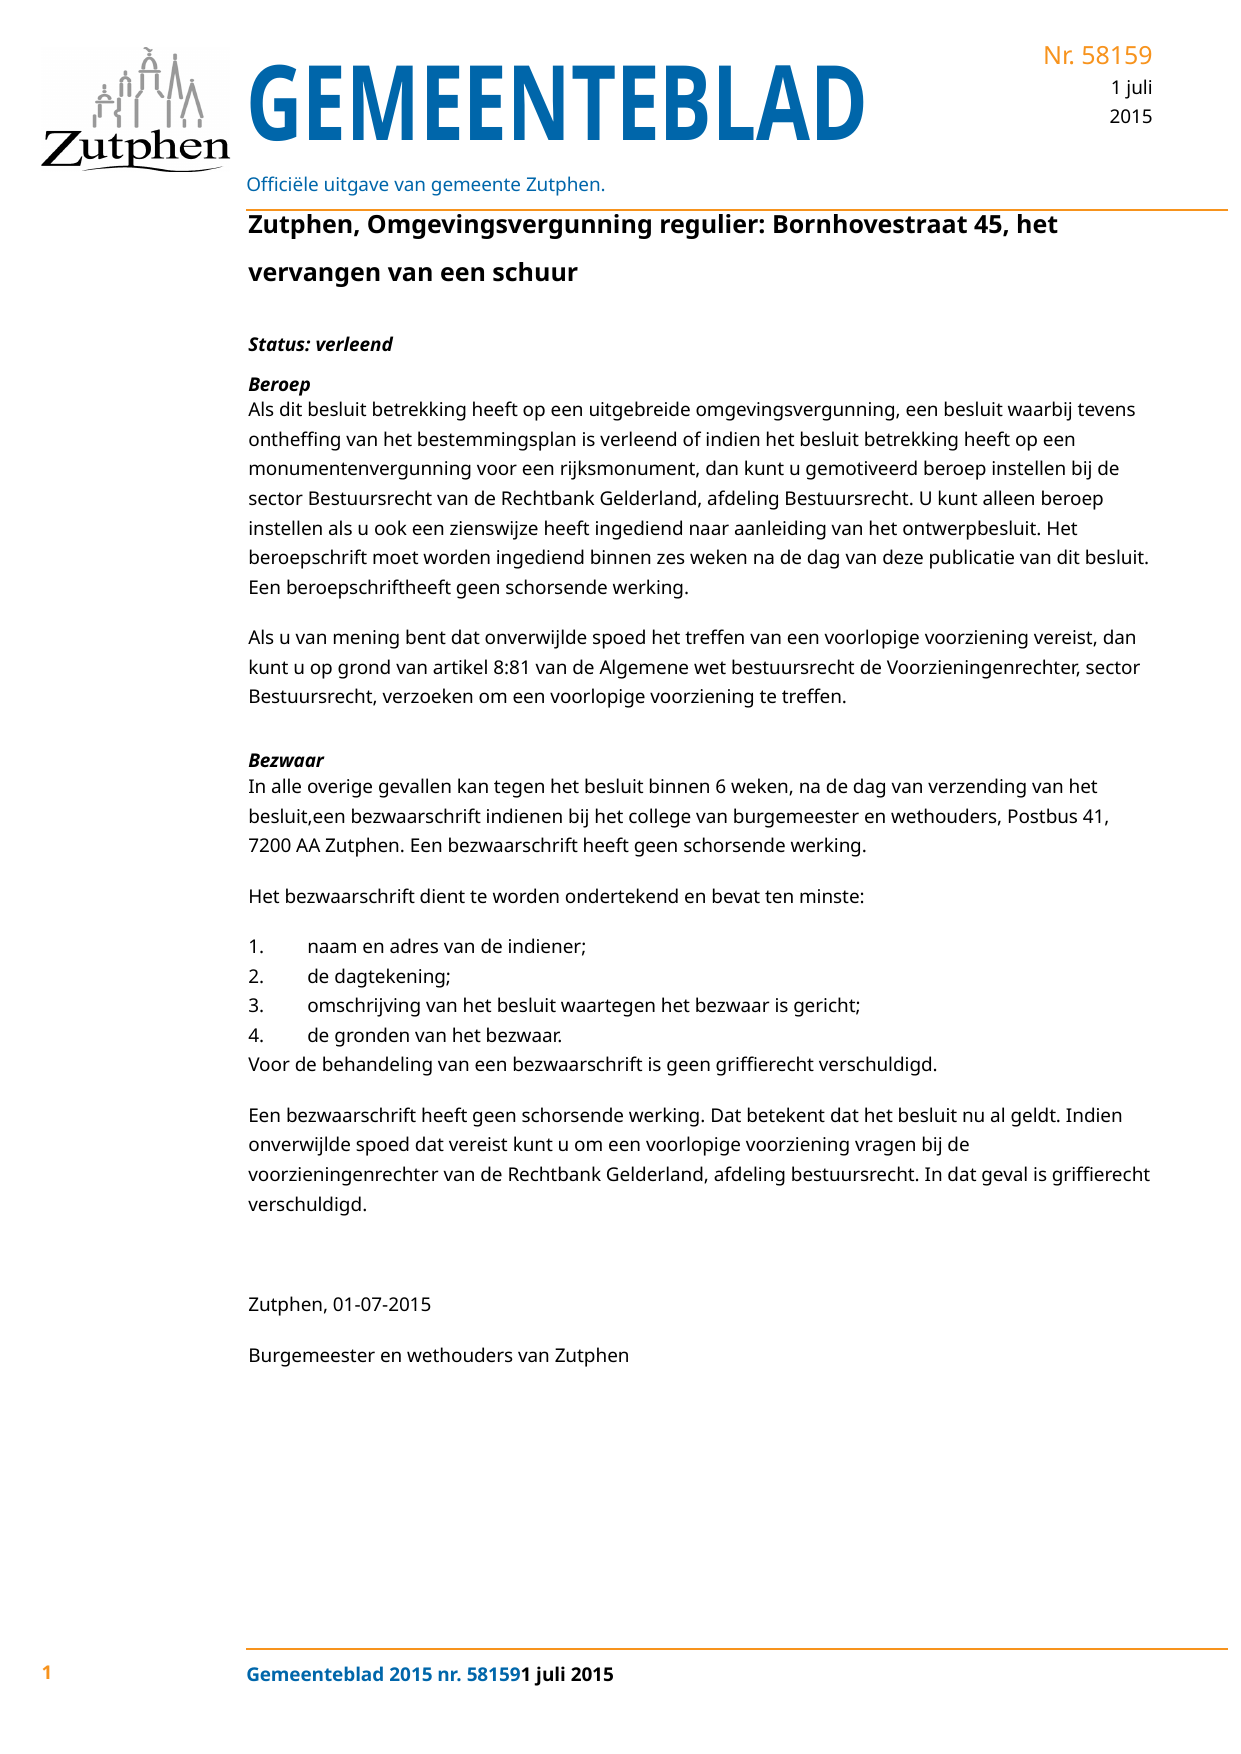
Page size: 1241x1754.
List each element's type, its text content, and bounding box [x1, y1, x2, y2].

picture [41, 47, 231, 172]
text Bezwaar [248, 747, 1152, 773]
text Zutphen, Omgevingsvergunning regulier: Bornhovestraat 45, het vervangen van een schuur [248, 211, 1152, 288]
text Beroep [248, 371, 1152, 396]
list omschrijving van het besluit waartegen het bezwaar is gericht; [248, 992, 1152, 1018]
text Het bezwaarschrift dient te worden ondertekend en bevat ten minste: [248, 883, 1152, 908]
text Zutphen, 01-07-2015 [248, 1292, 1152, 1317]
text Als dit besluit betrekking heeft op een uitgebreide omgevingsvergunning, een besluit waarbij tevens ontheffing van het bestemmingsplan is verleend of indien het besluit betrekking heeft op een monumentenvergunning voor een rijksmonument, dan kunt u gemotiveerd beroep instellen bij de sector Bestuursrecht van de Rechtbank Gelderland, afdeling Bestuursrecht. U kunt alleen beroep instellen als u ook een zienswijze heeft ingediend naar aanleiding van het ontwerpbesluit. Het beroepschrift moet worden ingediend binnen zes weken na de dag van deze publicatie van dit besluit. Een beroepschriftheeft geen schorsende werking. [248, 396, 1152, 600]
text Status: verleend [248, 331, 1152, 357]
text In alle overige gevallen kan tegen het besluit binnen 6 weken, na de dag van verzending van het besluit,een bezwaarschrift indienen bij het college van burgemeester en wethouders, Postbus 41, 7200 AA Zutphen. Een bezwaarschrift heeft geen schorsende werking. [248, 773, 1152, 858]
text Burgemeester en wethouders van Zutphen [248, 1342, 1152, 1368]
list de dagtekening; [248, 963, 1152, 988]
list de gronden van het bezwaar. [248, 1022, 1152, 1048]
list naam en adres van de indiener; [248, 933, 1152, 959]
text Voor de behandeling van een bezwaarschrift is geen griffierecht verschuldigd. [248, 1052, 1152, 1077]
text Een bezwaarschrift heeft geen schorsende werking. Dat betekent dat het besluit nu al geldt. Indien onverwijlde spoed dat vereist kunt u om een voorlopige voorziening vragen bij de voorzieningenrechter van de Rechtbank Gelderland, afdeling bestuursrecht. In dat geval is griffierecht verschuldigd. [248, 1102, 1152, 1216]
text Als u van mening bent dat onverwijlde spoed het treffen van een voorlopige voorziening vereist, dan kunt u op grond van artikel 8:81 van de Algemene wet bestuursrecht de Voorzieningenrechter, sector Bestuursrecht, verzoeken om een voorlopige voorziening te treffen. [248, 624, 1152, 709]
